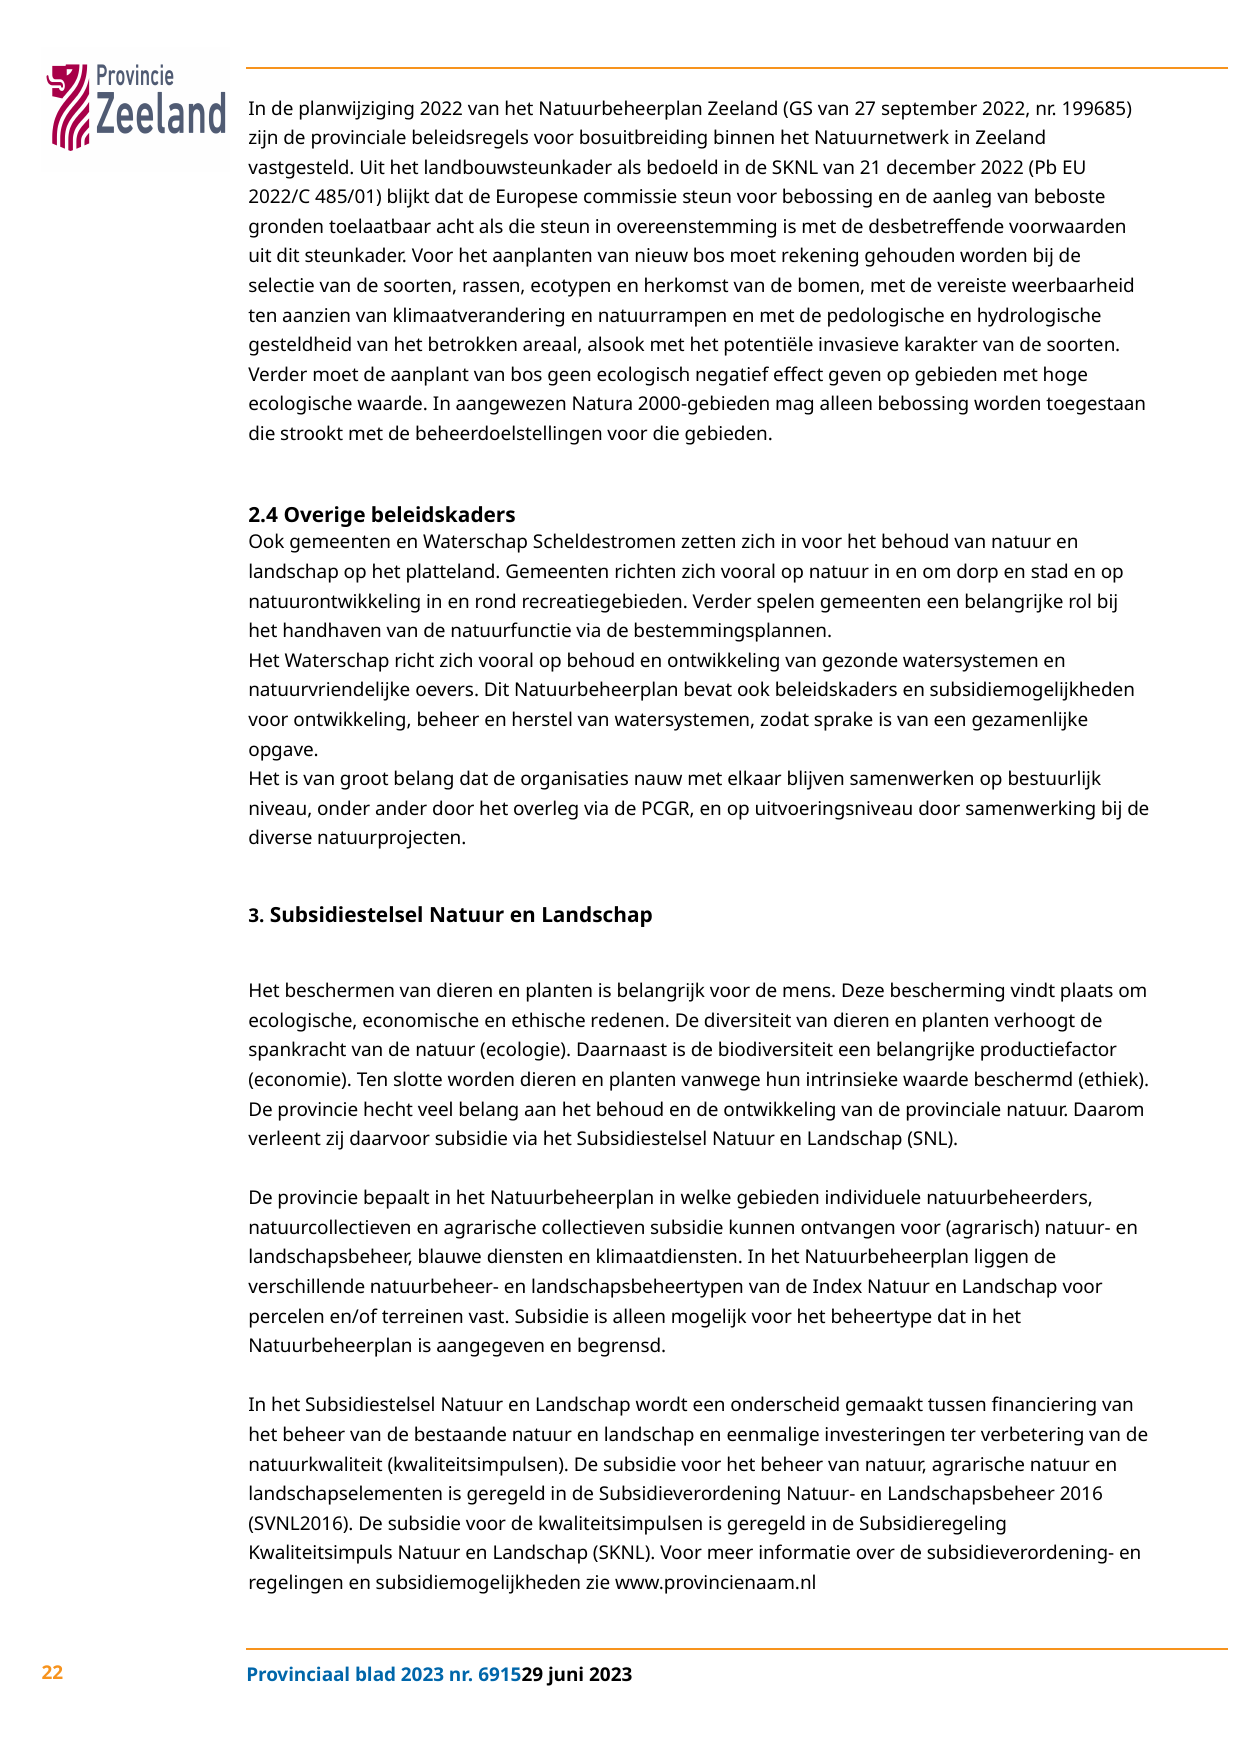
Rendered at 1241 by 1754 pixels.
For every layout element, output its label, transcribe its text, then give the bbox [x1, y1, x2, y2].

text In de planwijziging 2022 van het Natuurbeheerplan Zeeland (GS van 27 september 2022, nr. 199685) zijn de provinciale beleidsregels voor bosuitbreiding binnen het Natuurnetwerk in Zeeland vastgesteld. Uit het landbouwsteunkader als bedoeld in de SKNL van 21 december 2022 (Pb EU 2022/C 485/01) blijkt dat de Europese commissie steun voor bebossing en de aanleg van beboste gronden toelaatbaar acht als die steun in overeenstemming is met de desbetreffende voorwaarden uit dit steunkader. Voor het aanplanten van nieuw bos moet rekening gehouden worden bij de selectie van de soorten, rassen, ecotypen en herkomst van de bomen, met de vereiste weerbaarheid ten aanzien van klimaatverandering en natuurrampen en met de pedologische en hydrologische gesteldheid van het betrokken areaal, alsook met het potentiële invasieve karakter van de soorten. Verder moet de aanplant van bos geen ecologisch negatief effect geven op gebieden met hoge ecologische waarde. In aangewezen Natura 2000-gebieden mag alleen bebossing worden toegestaan die strookt met de beheerdoelstellingen voor die gebieden. [248, 95, 1152, 446]
text Het Waterschap richt zich vooral op behoud en ontwikkeling van gezonde watersystemen en natuurvriendelijke oevers. Dit Natuurbeheerplan bevat ook beleidskaders en subsidiemogelijkheden voor ontwikkeling, beheer en herstel van watersystemen, zodat sprake is van een gezamenlijke opgave. [248, 647, 1152, 761]
text Ook gemeenten en Waterschap Scheldestromen zetten zich in voor het behoud van natuur en landschap op het platteland. Gemeenten richten zich vooral op natuur in en om dorp en stad en op natuurontwikkeling in en rond recreatiegebieden. Verder spelen gemeenten een belangrijke rol bij het handhaven van de natuurfunctie via de bestemmingsplannen. [248, 529, 1152, 643]
text Het beschermen van dieren en planten is belangrijk voor de mens. Deze bescherming vindt plaats om ecologische, economische en ethische redenen. De diversiteit van dieren en planten verhoogt de spankracht van de natuur (ecologie). Daarnaast is de biodiversiteit een belangrijke productiefactor (economie). Ten slotte worden dieren en planten vanwege hun intrinsieke waarde beschermd (ethiek). De provincie hecht veel belang aan het behoud en de ontwikkeling van de provinciale natuur. Daarom verleent zij daarvoor subsidie via het Subsidiestelsel Natuur en Landschap (SNL). [248, 977, 1152, 1151]
text 3. Subsidiestelsel Natuur en Landschap [248, 900, 1152, 928]
text 2.4 Overige beleidskaders [248, 500, 1152, 529]
text In het Subsidiestelsel Natuur en Landschap wordt een onderscheid gemaakt tussen financiering van het beheer van de bestaande natuur en landschap en eenmalige investeringen ter verbetering van de natuurkwaliteit (kwaliteitsimpulsen). De subsidie voor het beheer van natuur, agrarische natuur en landschapselementen is geregeld in de Subsidieverordening Natuur- en Landschapsbeheer 2016 (SVNL2016). De subsidie voor de kwaliteitsimpulsen is geregeld in de Subsidieregeling Kwaliteitsimpuls Natuur en Landschap (SKNL). Voor meer informatie over de subsidieverordening- en regelingen en subsidiemogelijkheden zie www.provincienaam.nl [248, 1392, 1152, 1595]
text De provincie bepaalt in het Natuurbeheerplan in welke gebieden individuele natuurbeheerders, natuurcollectieven en agrarische collectieven subsidie kunnen ontvangen voor (agrarisch) natuur- en landschapsbeheer, blauwe diensten en klimaatdiensten. In het Natuurbeheerplan liggen de verschillende natuurbeheer- en landschapsbeheertypen van de Index Natuur en Landschap voor percelen en/of terreinen vast. Subsidie is alleen mogelijk voor het beheertype dat in het Natuurbeheerplan is aangegeven en begrensd. [248, 1184, 1152, 1358]
picture [41, 47, 231, 172]
text Het is van groot belang dat de organisaties nauw met elkaar blijven samenwerken op bestuurlijk niveau, onder ander door het overleg via de PCGR, en op uitvoeringsniveau door samenwerking bij de diverse natuurprojecten. [248, 765, 1152, 850]
